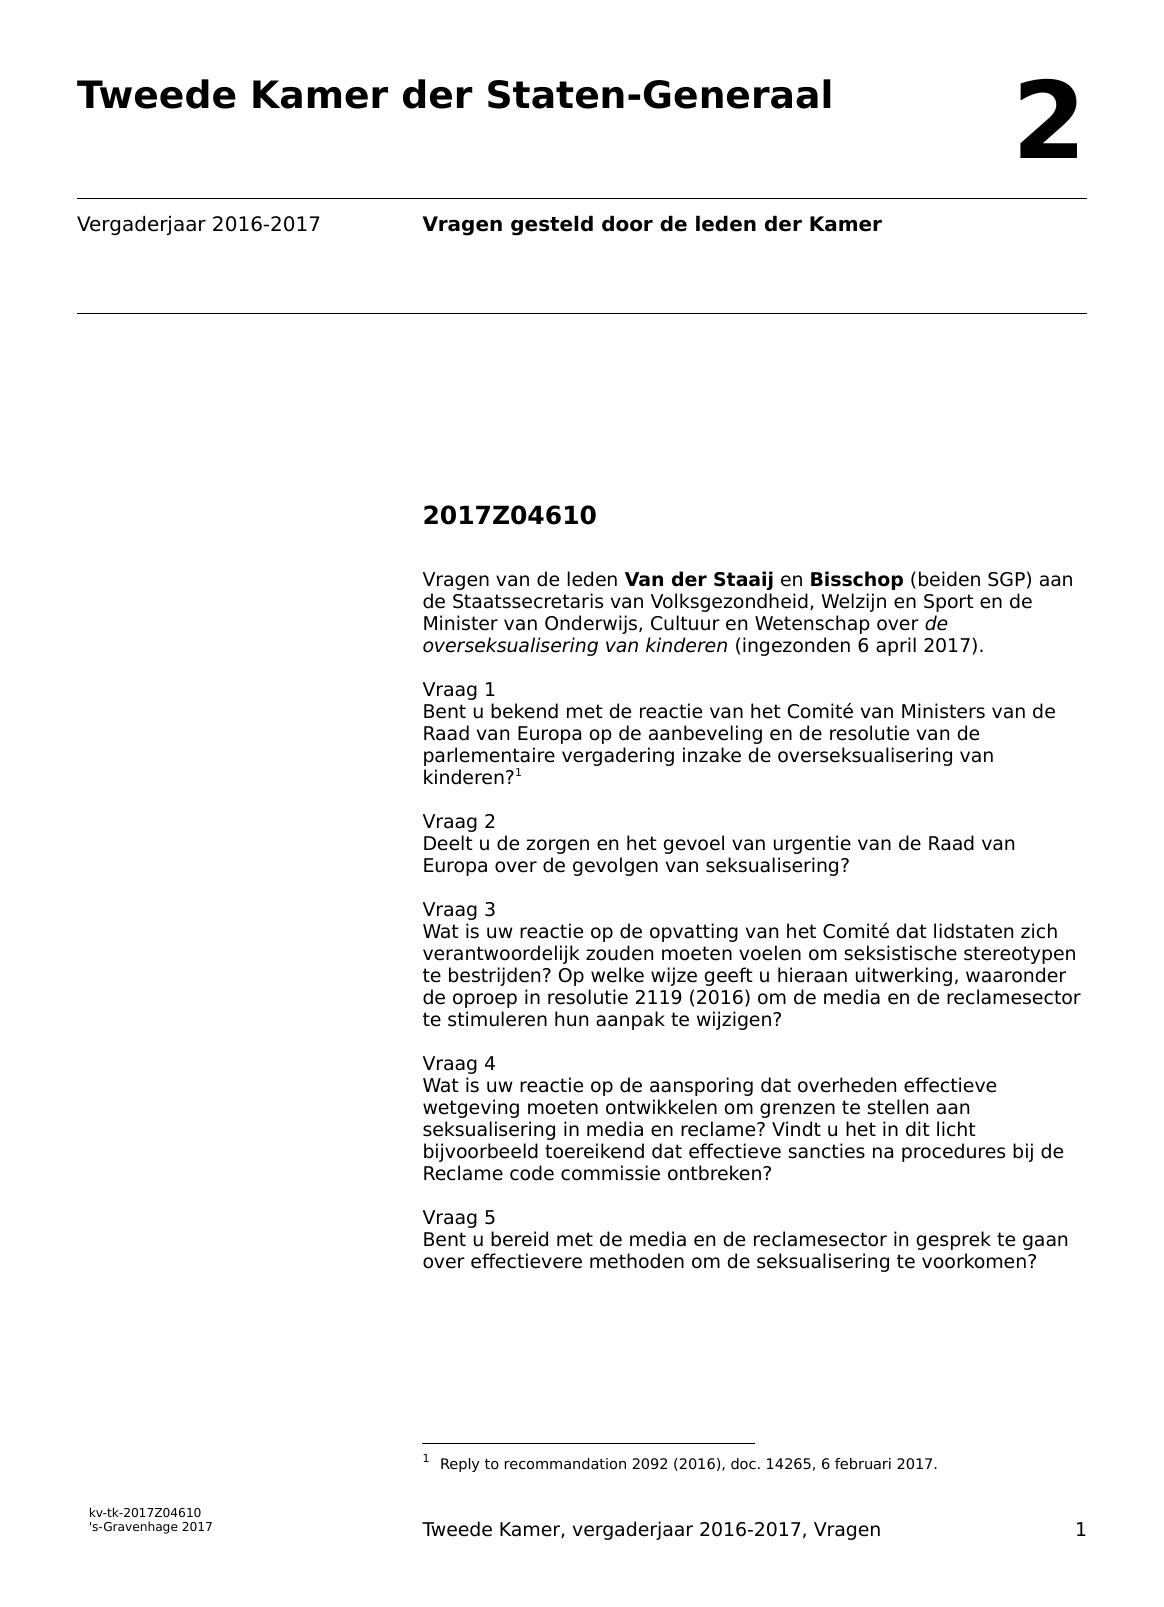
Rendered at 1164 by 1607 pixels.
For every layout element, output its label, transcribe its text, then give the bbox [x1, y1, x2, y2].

table_cell Vergaderjaar 2016-2017 [77, 199, 422, 313]
text Vragen van de leden Van der Staaij en Bisschop (beiden SGP) aan de Staatssecretaris van Volksgezondheid, Welzijn en Sport en de Minister van Onderwijs, Cultuur en Wetenschap over de overseksualisering van kinderen (ingezonden 6 april 2017). [422, 569, 1087, 657]
text Vraag 5 [422, 1207, 1087, 1229]
text Wat is uw reactie op de opvatting van het Comité dat lidstaten zich verantwoordelijk zouden moeten voelen om seksistische stereotypen te bestrijden? Op welke wijze geeft u hieraan uitwerking, waaronder de oproep in resolutie 2119 (2016) om de media en de reclamesector te stimuleren hun aanpak te wijzigen? [422, 921, 1087, 1031]
text Wat is uw reactie op de aansporing dat overheden effectieve wetgeving moeten ontwikkelen om grenzen te stellen aan seksualisering in media en reclame? Vindt u het in dit licht bijvoorbeeld toereikend dat effectieve sancties na procedures bij de Reclame code commissie ontbreken? [422, 1075, 1087, 1185]
text Bent u bekend met de reactie van het Comité van Ministers van de Raad van Europa op de aanbeveling en de resolutie van de parlementaire vergadering inzake de overseksualisering van kinderen? [422, 701, 1087, 789]
table_header 2 [886, 59, 1087, 198]
text Vraag 2 [422, 811, 1087, 833]
table_header Tweede Kamer der Staten-Generaal [77, 59, 886, 198]
text Vraag 3 [422, 899, 1087, 921]
text 2017Z04610 [422, 501, 1087, 531]
text Reply to recommandation 2092 (2016), doc. 14265, 6 februari 2017. [422, 1452, 1087, 1474]
text Deelt u de zorgen en het gevoel van urgentie van de Raad van Europa over de gevolgen van seksualisering? [422, 833, 1087, 877]
table_cell Vragen gesteld door de leden der Kamer [422, 199, 1087, 313]
text Bent u bereid met de media en de reclamesector in gesprek te gaan over effectievere methoden om de seksualisering te voorkomen? [422, 1229, 1087, 1273]
text kv-tk-2017Z04610 [88, 1506, 323, 1520]
text Vraag 4 [422, 1053, 1087, 1075]
text 's-Gravenhage 2017 [88, 1520, 323, 1534]
text Vraag 1 [422, 679, 1087, 701]
